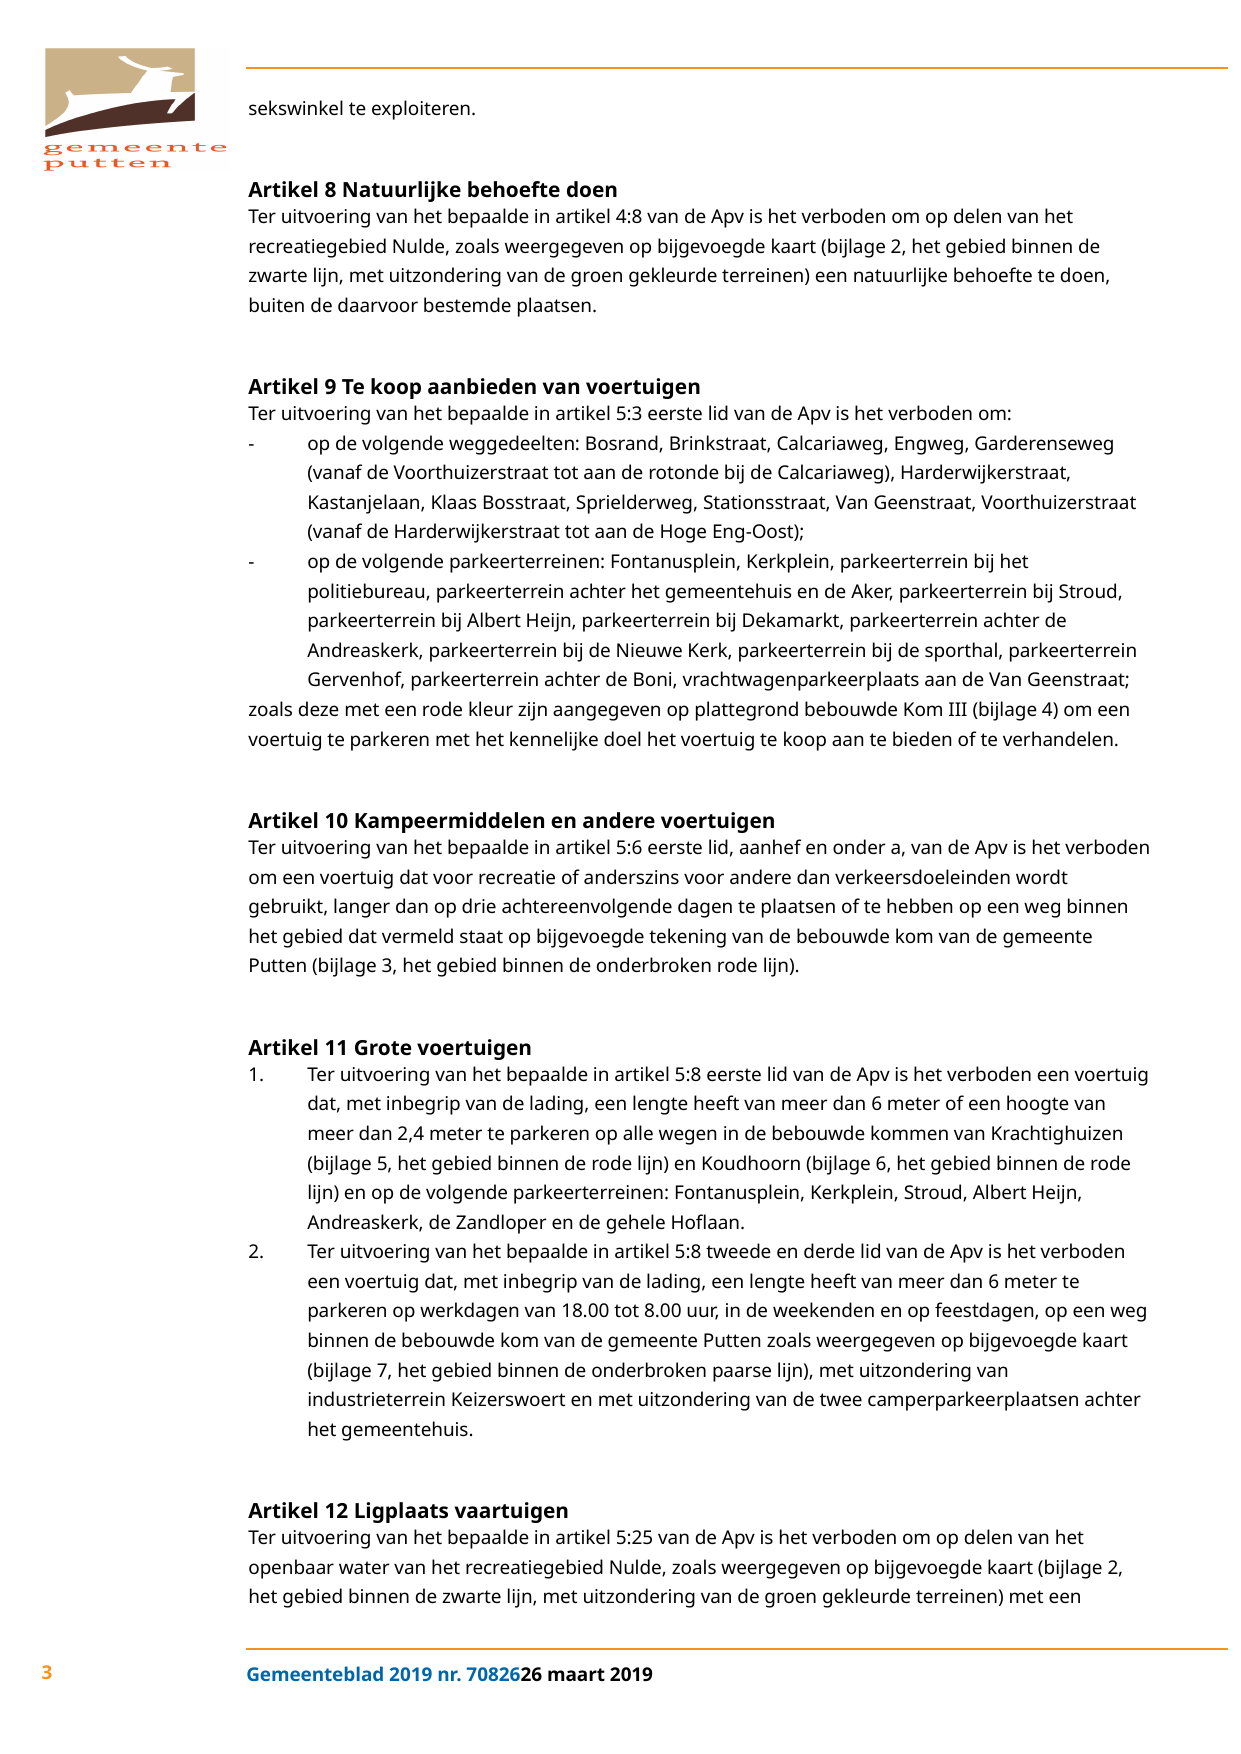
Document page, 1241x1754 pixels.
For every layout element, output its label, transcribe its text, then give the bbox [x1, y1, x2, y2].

list op de volgende parkeerterreinen: Fontanusplein, Kerkplein, parkeerterrein bij het politiebureau, parkeerterrein achter het gemeentehuis en de Aker, parkeerterrein bij Stroud, parkeerterrein bij Albert Heijn, parkeerterrein bij Dekamarkt, parkeerterrein achter de Andreaskerk, parkeerterrein bij de Nieuwe Kerk, parkeerterrein bij de sporthal, parkeerterrein Gervenhof, parkeerterrein achter de Boni, vrachtwagenparkeerplaats aan de Van Geenstraat; [248, 548, 1152, 692]
text Ter uitvoering van het bepaalde in artikel 4:8 van de Apv is het verboden om op delen van het recreatiegebied Nulde, zoals weergegeven op bijgevoegde kaart (bijlage 2, het gebied binnen de zwarte lijn, met uitzondering van de groen gekleurde terreinen) een natuurlijke behoefte te doen, buiten de daarvoor bestemde plaatsen. [248, 203, 1152, 318]
text Ter uitvoering van het bepaalde in artikel 5:3 eerste lid van de Apv is het verboden om: [248, 400, 1152, 426]
text zoals deze met een rode kleur zijn aangegeven op plattegrond bebouwde Kom III (bijlage 4) om een voertuig te parkeren met het kennelijke doel het voertuig te koop aan te bieden of te verhandelen. [248, 696, 1152, 752]
text sekswinkel te exploiteren. [248, 95, 1152, 121]
text Artikel 11 Grote voertuigen [248, 1033, 1152, 1061]
list op de volgende weggedeelten: Bosrand, Brinkstraat, Calcariaweg, Engweg, Garderenseweg (vanaf de Voorthuizerstraat tot aan de rotonde bij de Calcariaweg), Harderwijkerstraat, Kastanjelaan, Klaas Bosstraat, Sprielderweg, Stationsstraat, Van Geenstraat, Voorthuizerstraat (vanaf de Harderwijkerstraat tot aan de Hoge Eng-Oost); [248, 430, 1152, 544]
text Artikel 9 Te koop aanbieden van voertuigen [248, 372, 1152, 400]
text Ter uitvoering van het bepaalde in artikel 5:25 van de Apv is het verboden om op delen van het openbaar water van het recreatiegebied Nulde, zoals weergegeven op bijgevoegde kaart (bijlage 2, het gebied binnen de zwarte lijn, met uitzondering van de groen gekleurde terreinen) met een [248, 1524, 1152, 1609]
text Artikel 8 Natuurlijke behoefte doen [248, 175, 1152, 203]
picture [41, 47, 231, 172]
text Artikel 10 Kampeermiddelen en andere voertuigen [248, 806, 1152, 834]
list Ter uitvoering van het bepaalde in artikel 5:8 tweede en derde lid van de Apv is het verboden een voertuig dat, met inbegrip van de lading, een lengte heeft van meer dan 6 meter te parkeren op werkdagen van 18.00 tot 8.00 uur, in de weekenden en op feestdagen, op een weg binnen de bebouwde kom van de gemeente Putten zoals weergegeven op bijgevoegde kaart (bijlage 7, het gebied binnen de onderbroken paarse lijn), met uitzondering van industrieterrein Keizerswoert en met uitzondering van de twee camperparkeerplaatsen achter het gemeentehuis. [248, 1238, 1152, 1442]
text Ter uitvoering van het bepaalde in artikel 5:6 eerste lid, aanhef en onder a, van de Apv is het verboden om een voertuig dat voor recreatie of anderszins voor andere dan verkeersdoeleinden wordt gebruikt, langer dan op drie achtereenvolgende dagen te plaatsen of te hebben op een weg binnen het gebied dat vermeld staat op bijgevoegde tekening van de bebouwde kom van de gemeente Putten (bijlage 3, het gebied binnen de onderbroken rode lijn). [248, 834, 1152, 978]
text Artikel 12 Ligplaats vaartuigen [248, 1496, 1152, 1524]
list Ter uitvoering van het bepaalde in artikel 5:8 eerste lid van de Apv is het verboden een voertuig dat, met inbegrip van de lading, een lengte heeft van meer dan 6 meter of een hoogte van meer dan 2,4 meter te parkeren op alle wegen in de bebouwde kommen van Krachtighuizen (bijlage 5, het gebied binnen de rode lijn) en Koudhoorn (bijlage 6, het gebied binnen de rode lijn) en op de volgende parkeerterreinen: Fontanusplein, Kerkplein, Stroud, Albert Heijn, Andreaskerk, de Zandloper en de gehele Hoflaan. [248, 1061, 1152, 1235]
